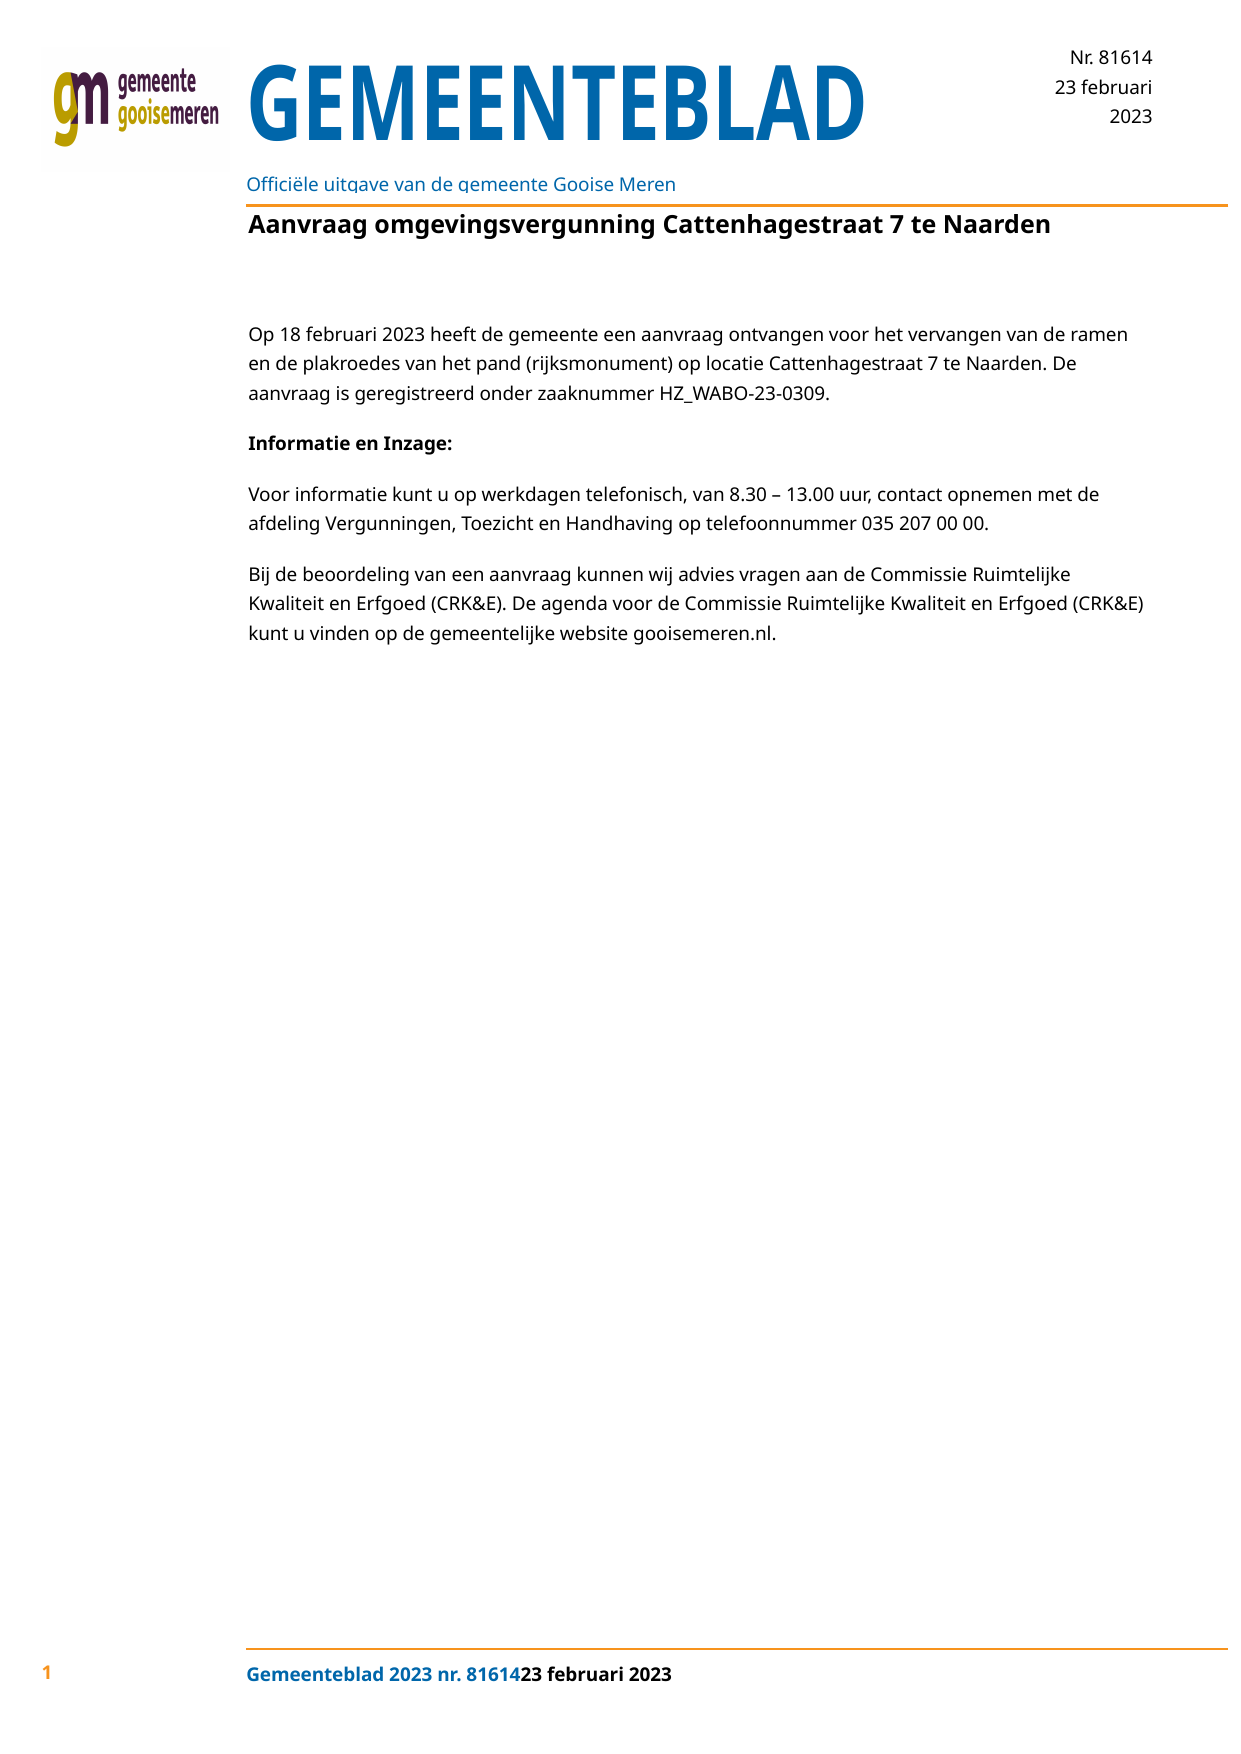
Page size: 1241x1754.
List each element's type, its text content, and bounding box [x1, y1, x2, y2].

text Op 18 februari 2023 heeft de gemeente een aanvraag ontvangen voor het vervangen van de ramen en de plakroedes van het pand (rijksmonument) op locatie Cattenhagestraat 7 te Naarden. De aanvraag is geregistreerd onder zaaknummer HZ_WABO-23-0309. [248, 321, 1152, 406]
text Voor informatie kunt u op werkdagen telefonisch, van 8.30 – 13.00 uur, contact opnemen met de afdeling Vergunningen, Toezicht en Handhaving op telefoonnummer 035 207 00 00. [248, 481, 1152, 536]
text Bij de beoordeling van een aanvraag kunnen wij advies vragen aan de Commissie Ruimtelijke Kwaliteit en Erfgoed (CRK&E). De agenda voor de Commissie Ruimtelijke Kwaliteit en Erfgoed (CRK&E) kunt u vinden op de gemeentelijke website gooisemeren.nl. [248, 561, 1152, 646]
text Informatie en Inzage: [248, 430, 1152, 456]
picture [41, 47, 231, 172]
text Aanvraag omgevingsvergunning Cattenhagestraat 7 te Naarden [248, 207, 1152, 241]
